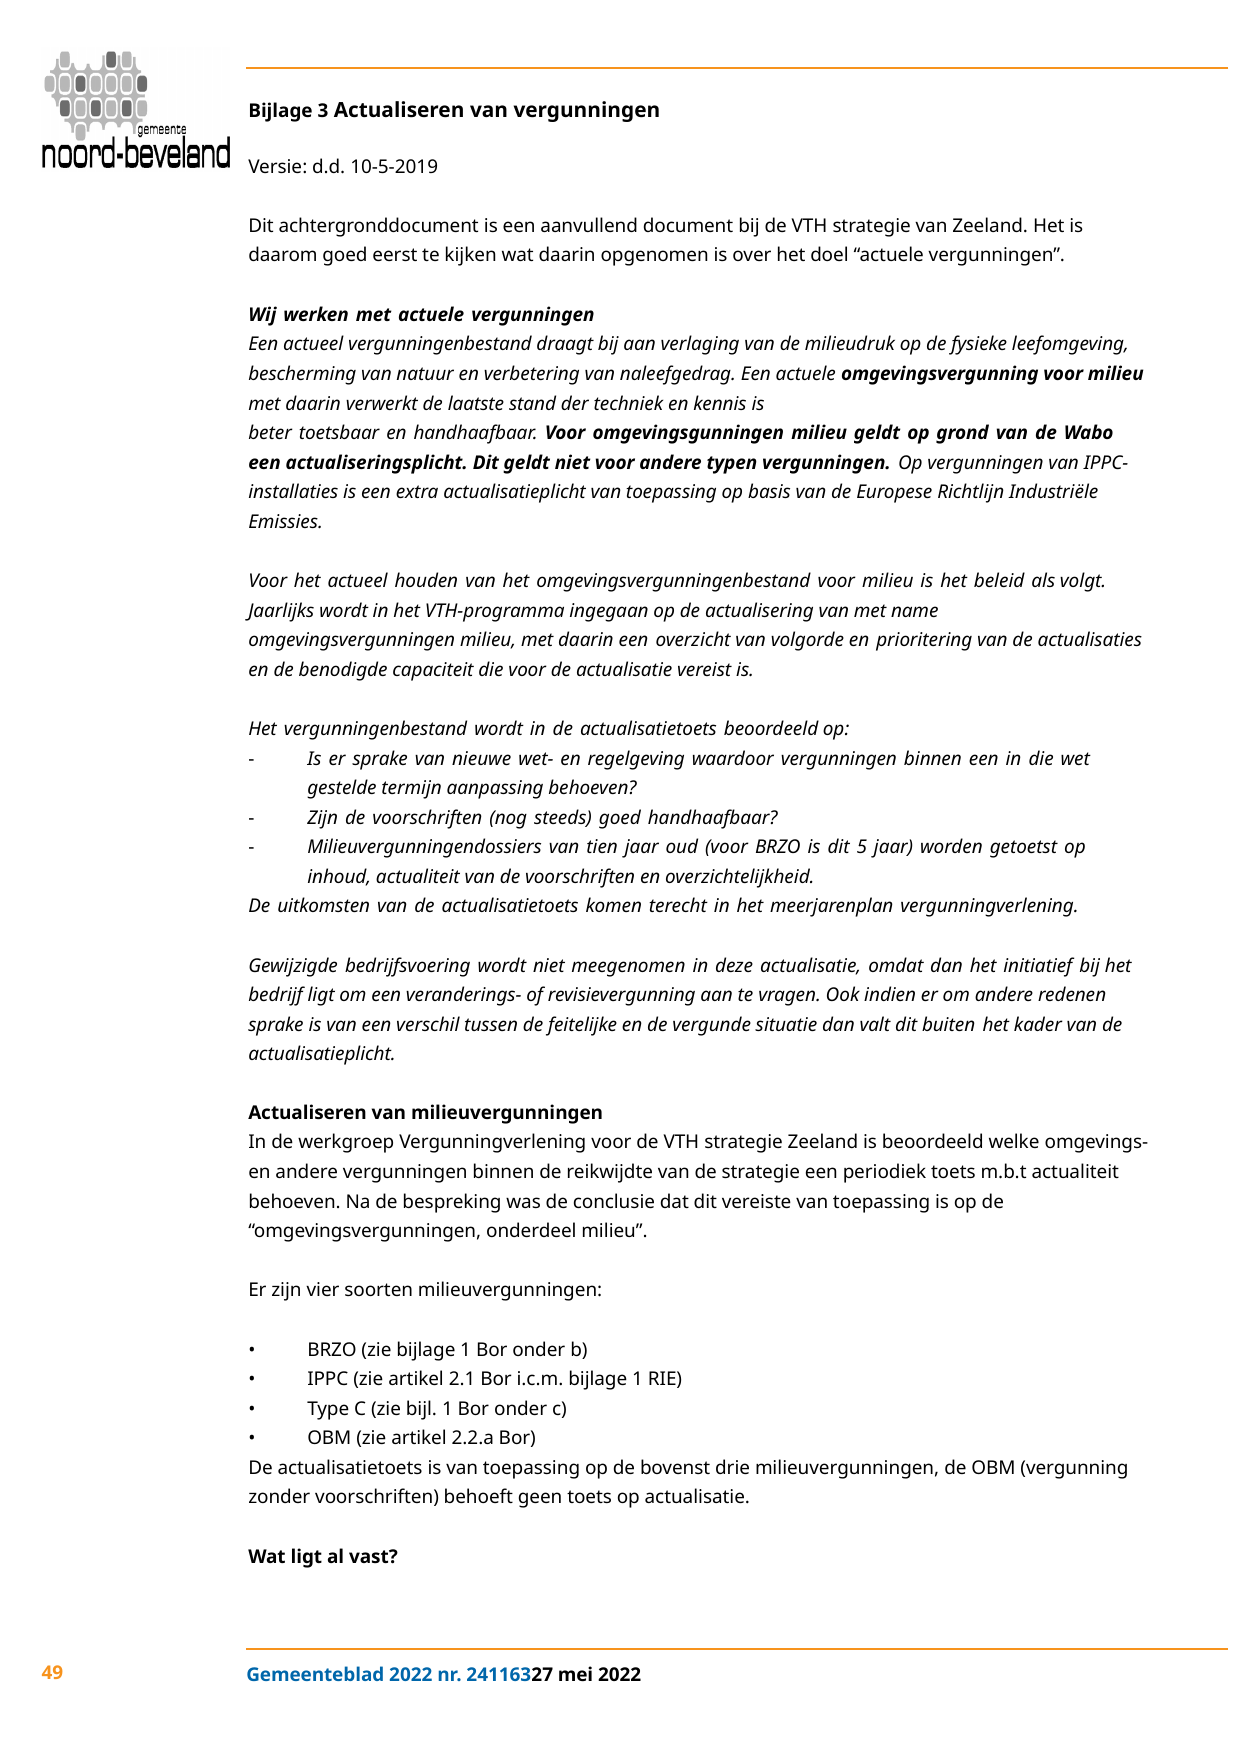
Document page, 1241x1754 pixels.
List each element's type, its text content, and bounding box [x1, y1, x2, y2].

text Wat ligt al vast? [248, 1543, 1152, 1568]
list IPPC (zie artikel 2.1 Bor i.c.m. bijlage 1 RIE) [248, 1365, 1152, 1391]
list OBM (zie artikel 2.2.a Bor) [248, 1424, 1152, 1450]
text Versie: d.d. 10-5-2019 [248, 153, 1152, 179]
list Type C (zie bijl. 1 Bor onder c) [248, 1395, 1152, 1421]
text In de werkgroep Vergunningverlening voor de VTH strategie Zeeland is beoordeeld welke omgevings- en andere vergunningen binnen de reikwijdte van de strategie een periodiek toets m.b.t actualiteit behoeven. Na de bespreking was de conclusie dat dit vereiste van toepassing is op de “omgevingsvergunningen, onderdeel milieu”. [248, 1129, 1152, 1243]
text Dit achtergronddocument is een aanvullend document bij de VTH strategie van Zeeland. Het is daarom goed eerst te kijken wat daarin opgenomen is over het doel “actuele vergunningen”. [248, 212, 1152, 267]
text Bijlage 3 Actualiseren van vergunningen [248, 95, 1152, 123]
table_header Wij werken met actuele vergunningen Een actueel vergunningenbestand draagt bij aan verlaging van de milieudruk op de fysieke leefomgeving, bescherming van natuur en verbetering van naleefgedrag. Een actuele omgevingsvergunning voor milieu met daarin verwerkt de laatste stand der techniek en kennis is beter toetsbaar en handhaafbaar. Voor omgevingsgunningen milieu geldt op grond van de Wabo een actualiseringsplicht. Dit geldt niet voor andere typen vergunningen. Op vergunningen van IPPC-installaties is een extra actualisatieplicht van toepassing op basis van de Europese Richtlijn Industriële Emissies. Voor het actueel houden van het omgevingsvergunningenbestand voor milieu is het beleid als volgt. Jaarlijks wordt in het VTH-programma ingegaan op de actualisering van met name omgevingsvergunningen milieu, met daarin een overzicht van volgorde en prioritering van de actualisaties en de benodigde capaciteit die voor de actualisatie vereist is. Het vergunningenbestand wordt in de actualisatietoets beoordeeld op: Is er sprake van nieuwe wet- en regelgeving waardoor vergunningen binnen een in die wet gestelde termijn aanpassing behoeven? Zijn de voorschriften (nog steeds) goed handhaafbaar? Milieuvergunningendossiers van tien jaar oud (voor BRZO is dit 5 jaar) worden getoetst op inhoud, actualiteit van de voorschriften en overzichtelijkheid. De uitkomsten van de actualisatietoets komen terecht in het meerjarenplan vergunningverlening. Gewijzigde bedrijfsvoering wordt niet meegenomen in deze actualisatie, omdat dan het initiatief bij het bedrijf ligt om een veranderings- of revisievergunning aan te vragen. Ook indien er om andere redenen sprake is van een verschil tussen de feitelijke en de vergunde situatie dan valt dit buiten het kader van de actualisatieplicht. [248, 301, 1152, 1066]
text Actualiseren van milieuvergunningen [248, 1099, 1152, 1125]
list BRZO (zie bijlage 1 Bor onder b) [248, 1336, 1152, 1361]
picture [41, 47, 231, 172]
text Er zijn vier soorten milieuvergunningen: [248, 1277, 1152, 1302]
text De actualisatietoets is van toepassing op de bovenst drie milieuvergunningen, de OBM (vergunning zonder voorschriften) behoeft geen toets op actualisatie. [248, 1454, 1152, 1509]
